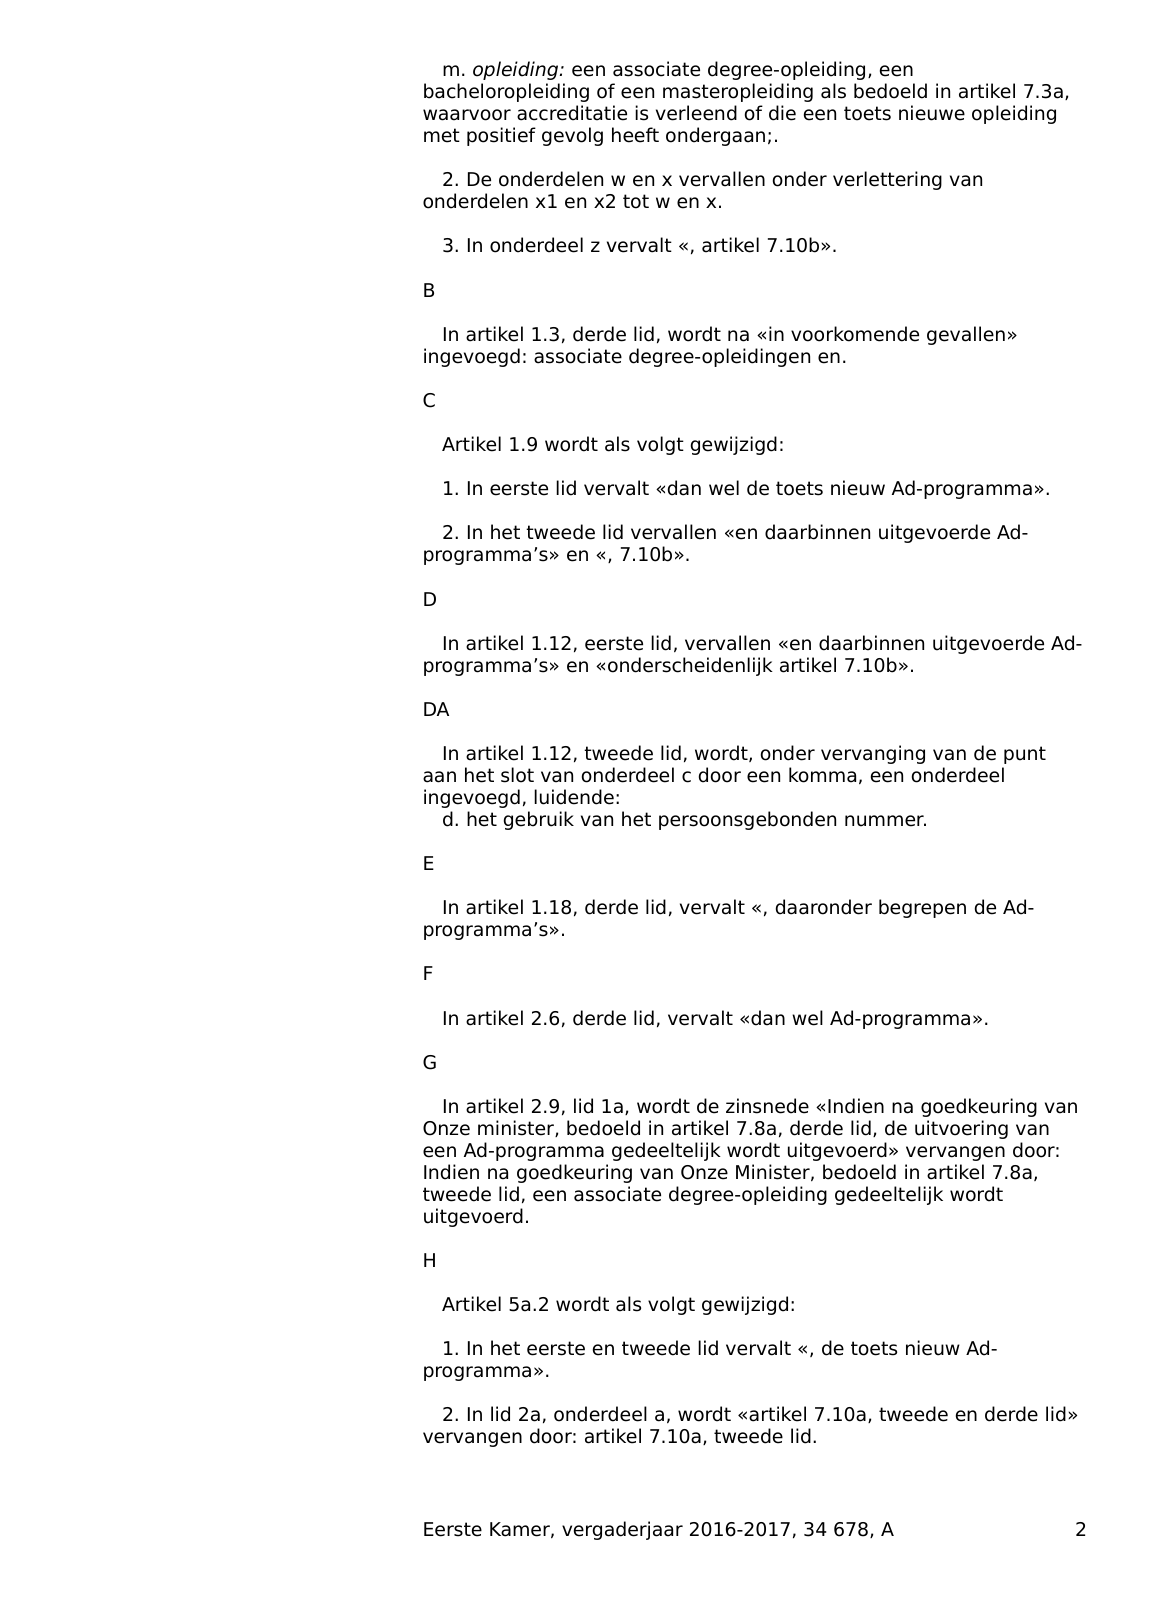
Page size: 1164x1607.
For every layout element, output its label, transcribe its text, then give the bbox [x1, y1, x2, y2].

text B [422, 279, 1087, 301]
text 2. In het tweede lid vervallen «en daarbinnen uitgevoerde Ad-programma’s» en «, 7.10b». [422, 522, 1087, 566]
text 2. De onderdelen w en x vervallen onder verlettering van onderdelen x1 en x2 tot w en x. [422, 169, 1087, 213]
text 2. In lid 2a, onderdeel a, wordt «artikel 7.10a, tweede en derde lid» vervangen door: artikel 7.10a, tweede lid. [422, 1404, 1087, 1448]
text 1. In het eerste en tweede lid vervalt «, de toets nieuw Ad-programma». [422, 1338, 1087, 1382]
text C [422, 390, 1087, 412]
text In artikel 1.18, derde lid, vervalt «, daaronder begrepen de Ad-programma’s». [422, 897, 1087, 941]
text G [422, 1052, 1087, 1074]
text H [422, 1250, 1087, 1272]
text F [422, 963, 1087, 985]
text d. het gebruik van het persoonsgebonden nummer. [422, 809, 1087, 831]
text In artikel 2.9, lid 1a, wordt de zinsnede «Indien na goedkeuring van Onze minister, bedoeld in artikel 7.8a, derde lid, de uitvoering van een Ad-programma gedeeltelijk wordt uitgevoerd» vervangen door: Indien na goedkeuring van Onze Minister, bedoeld in artikel 7.8a, tweede lid, een associate degree-opleiding gedeeltelijk wordt uitgevoerd. [422, 1096, 1087, 1228]
text In artikel 1.12, eerste lid, vervallen «en daarbinnen uitgevoerde Ad-programma’s» en «onderscheidenlijk artikel 7.10b». [422, 633, 1087, 677]
text Artikel 5a.2 wordt als volgt gewijzigd: [422, 1294, 1087, 1316]
text Artikel 1.9 wordt als volgt gewijzigd: [422, 434, 1087, 456]
text 3. In onderdeel z vervalt «, artikel 7.10b». [422, 235, 1087, 257]
text In artikel 2.6, derde lid, vervalt «dan wel Ad-programma». [422, 1007, 1087, 1029]
text 1. In eerste lid vervalt «dan wel de toets nieuw Ad-programma». [422, 478, 1087, 500]
text D [422, 588, 1087, 610]
text E [422, 853, 1087, 875]
text In artikel 1.3, derde lid, wordt na «in voorkomende gevallen» ingevoegd: associate degree-opleidingen en. [422, 324, 1087, 368]
text m. opleiding: een associate degree-opleiding, een bacheloropleiding of een masteropleiding als bedoeld in artikel 7.3a, waarvoor accreditatie is verleend of die een toets nieuwe opleiding met positief gevolg heeft ondergaan;. [422, 59, 1087, 147]
text In artikel 1.12, tweede lid, wordt, onder vervanging van de punt aan het slot van onderdeel c door een komma, een onderdeel ingevoegd, luidende: [422, 743, 1087, 809]
text DA [422, 699, 1087, 721]
